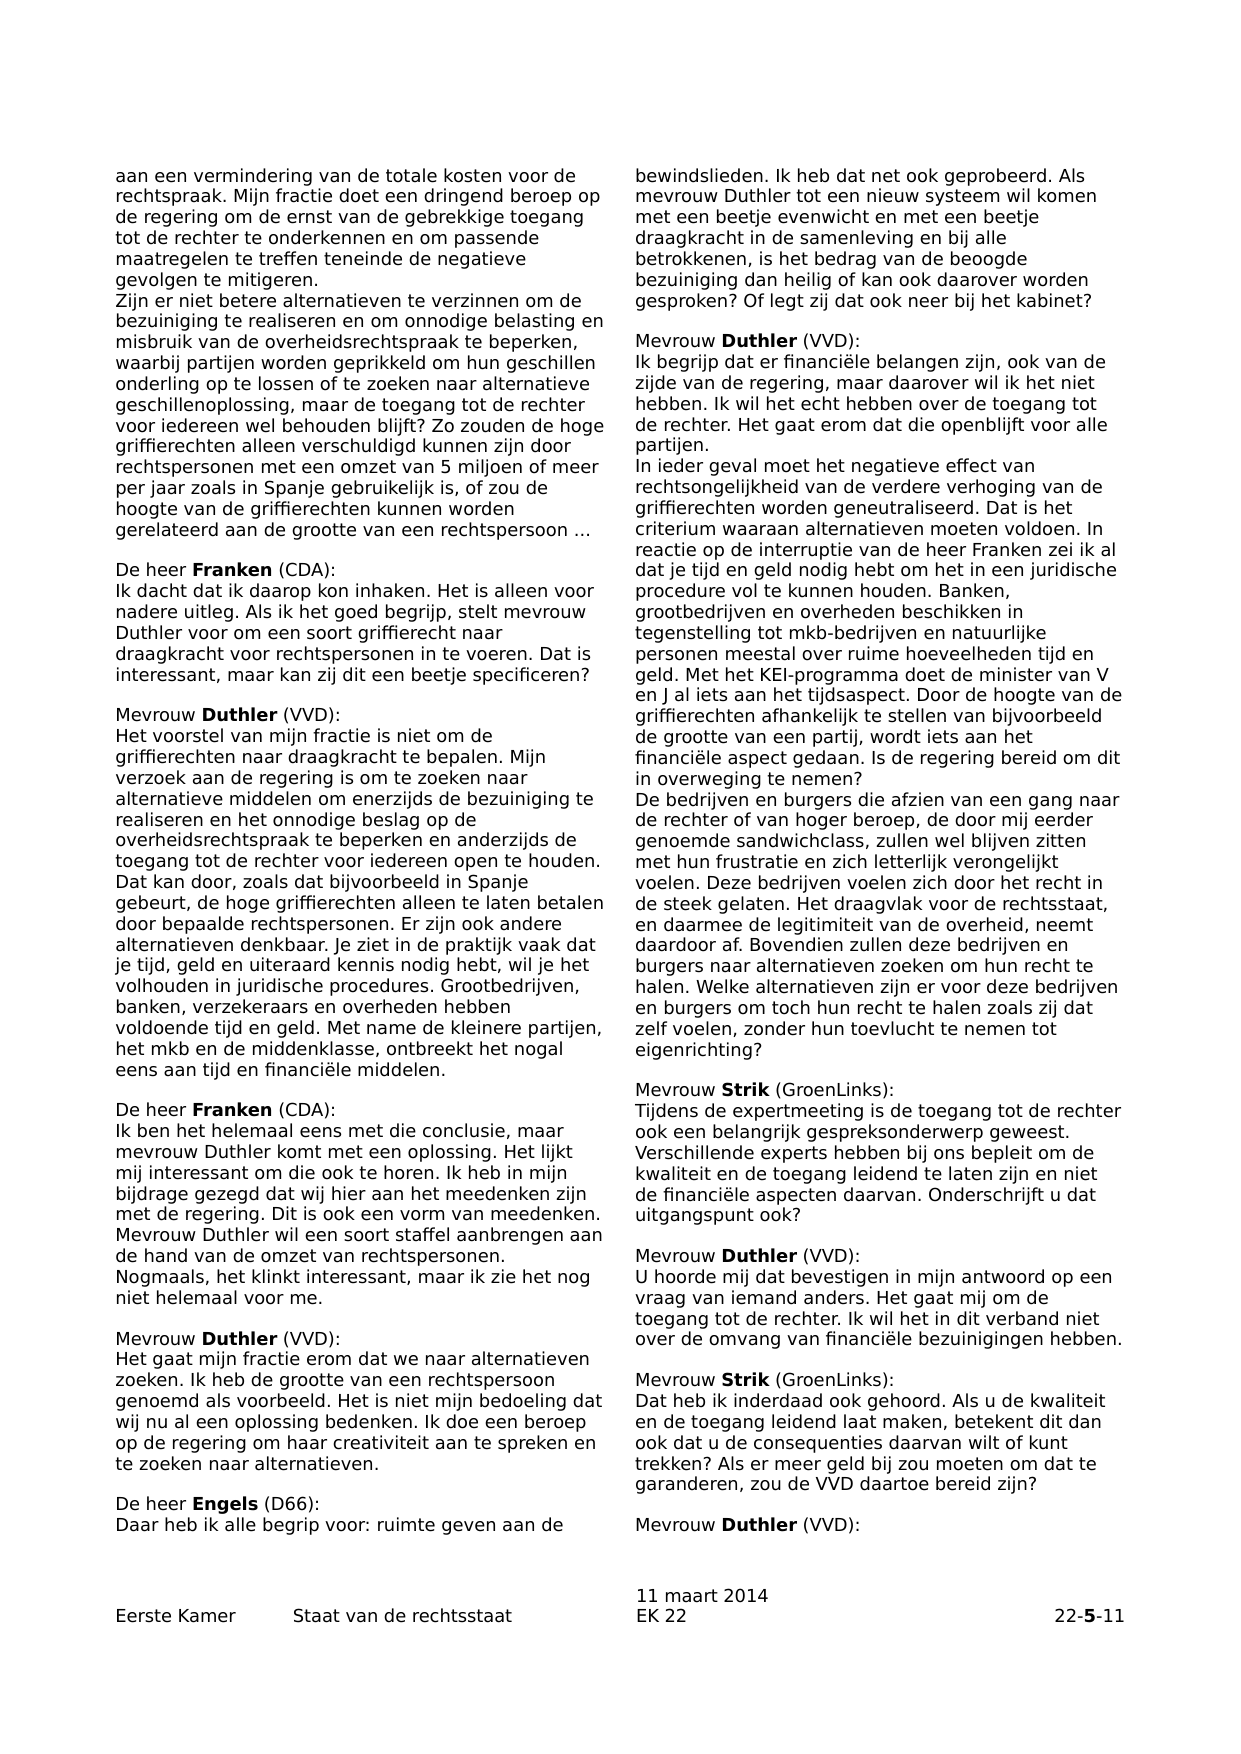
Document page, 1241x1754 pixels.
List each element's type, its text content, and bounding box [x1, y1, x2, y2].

text Mevrouw Duthler (VVD): [115, 1328, 605, 1349]
text Het gaat mijn fractie erom dat we naar alternatieven zoeken. Ik heb de grootte van een rechtspersoon genoemd als voorbeeld. Het is niet mijn bedoeling dat wij nu al een oplossing bedenken. Ik doe een beroep op de regering om haar creativiteit aan te spreken en te zoeken naar alternatieven. [115, 1349, 605, 1474]
text Mevrouw Strik (GroenLinks): [635, 1370, 1125, 1391]
text Dat heb ik inderdaad ook gehoord. Als u de kwaliteit en de toegang leidend laat maken, betekent dit dan ook dat u de consequenties daarvan wilt of kunt trekken? Als er meer geld bij zou moeten om dat te garanderen, zou de VVD daartoe bereid zijn? [635, 1391, 1125, 1495]
text De bedrijven en burgers die afzien van een gang naar de rechter of van hoger beroep, de door mij eerder genoemde sandwichclass, zullen wel blijven zitten met hun frustratie en zich letterlijk verongelijkt voelen. Deze bedrijven voelen zich door het recht in de steek gelaten. Het draagvlak voor de rechtsstaat, en daarmee de legitimiteit van de overheid, neemt daardoor af. Bovendien zullen deze bedrijven en burgers naar alternatieven zoeken om hun recht te halen. Welke alternatieven zijn er voor deze bedrijven en burgers om toch hun recht te halen zoals zij dat zelf voelen, zonder hun toevlucht te nemen tot eigenrichting? [635, 789, 1125, 1060]
text Ik dacht dat ik daarop kon inhaken. Het is alleen voor nadere uitleg. Als ik het goed begrijp, stelt mevrouw Duthler voor om een soort griffierecht naar draagkracht voor rechtspersonen in te voeren. Dat is interessant, maar kan zij dit een beetje specificeren? [115, 581, 605, 685]
text De heer Franken (CDA): [115, 560, 605, 581]
text De heer Engels (D66): [115, 1494, 605, 1515]
text Mevrouw Duthler (VVD): [115, 705, 605, 726]
text aan een vermindering van de totale kosten voor de rechtspraak. Mijn fractie doet een dringend beroep op de regering om de ernst van de gebrekkige toegang tot de rechter te onderkennen en om passende maatregelen te treffen teneinde de negatieve gevolgen te mitigeren. [115, 165, 605, 290]
text In ieder geval moet het negatieve effect van rechtsongelijkheid van de verdere verhoging van de griffierechten worden geneutraliseerd. Dat is het criterium waaraan alternatieven moeten voldoen. In reactie op de interruptie van de heer Franken zei ik al dat je tijd en geld nodig hebt om het in een juridische procedure vol te kunnen houden. Banken, grootbedrijven en overheden beschikken in tegenstelling tot mkb-bedrijven en natuurlijke personen meestal over ruime hoeveelheden tijd en geld. Met het KEI-programma doet de minister van V en J al iets aan het tijdsaspect. Door de hoogte van de griffierechten afhankelijk te stellen van bijvoorbeeld de grootte van een partij, wordt iets aan het financiële aspect gedaan. Is de regering bereid om dit in overweging te nemen? [635, 456, 1125, 789]
text Ik ben het helemaal eens met die conclusie, maar mevrouw Duthler komt met een oplossing. Het lijkt mij interessant om die ook te horen. Ik heb in mijn bijdrage gezegd dat wij hier aan het meedenken zijn met de regering. Dit is ook een vorm van meedenken. Mevrouw Duthler wil een soort staffel aanbrengen aan de hand van de omzet van rechtspersonen. Nogmaals, het klinkt interessant, maar ik zie het nog niet helemaal voor me. [115, 1121, 605, 1308]
text U hoorde mij dat bevestigen in mijn antwoord op een vraag van iemand anders. Het gaat mij om de toegang tot de rechter. Ik wil het in dit verband niet over de omvang van financiële bezuinigingen hebben. [635, 1267, 1125, 1350]
text Mevrouw Duthler (VVD): [635, 331, 1125, 352]
text Zijn er niet betere alternatieven te verzinnen om de bezuiniging te realiseren en om onnodige belasting en misbruik van de overheidsrechtspraak te beperken, waarbij partijen worden geprikkeld om hun geschillen onderling op te lossen of te zoeken naar alternatieve geschillenoplossing, maar de toegang tot de rechter voor iedereen wel behouden blijft? Zo zouden de hoge griffierechten alleen verschuldigd kunnen zijn door rechtspersonen met een omzet van 5 miljoen of meer per jaar zoals in Spanje gebruikelijk is, of zou de hoogte van de griffierechten kunnen worden gerelateerd aan de grootte van een rechtspersoon ... [115, 290, 605, 540]
text Daar heb ik alle begrip voor: ruimte geven aan de [115, 1515, 605, 1536]
text De heer Franken (CDA): [115, 1100, 605, 1121]
text Ik begrijp dat er financiële belangen zijn, ook van de zijde van de regering, maar daarover wil ik het niet hebben. Ik wil het echt hebben over de toegang tot de rechter. Het gaat erom dat die openblijft voor alle partijen. [635, 352, 1125, 456]
text Het voorstel van mijn fractie is niet om de griffierechten naar draagkracht te bepalen. Mijn verzoek aan de regering is om te zoeken naar alternatieve middelen om enerzijds de bezuiniging te realiseren en het onnodige beslag op de overheidsrechtspraak te beperken en anderzijds de toegang tot de rechter voor iedereen open te houden. Dat kan door, zoals dat bijvoorbeeld in Spanje gebeurt, de hoge griffierechten alleen te laten betalen door bepaalde rechtspersonen. Er zijn ook andere alternatieven denkbaar. Je ziet in de praktijk vaak dat je tijd, geld en uiteraard kennis nodig hebt, wil je het volhouden in juridische procedures. Grootbedrijven, banken, verzekeraars en overheden hebben voldoende tijd en geld. Met name de kleinere partijen, het mkb en de middenklasse, ontbreekt het nogal eens aan tijd en financiële middelen. [115, 726, 605, 1080]
text Tijdens de expertmeeting is de toegang tot de rechter ook een belangrijk gespreksonderwerp geweest. Verschillende experts hebben bij ons bepleit om de kwaliteit en de toegang leidend te laten zijn en niet de financiële aspecten daarvan. Onderschrijft u dat uitgangspunt ook? [635, 1101, 1125, 1226]
text bewindslieden. Ik heb dat net ook geprobeerd. Als mevrouw Duthler tot een nieuw systeem wil komen met een beetje evenwicht en met een beetje draagkracht in de samenleving en bij alle betrokkenen, is het bedrag van de beoogde bezuiniging dan heilig of kan ook daarover worden gesproken? Of legt zij dat ook neer bij het kabinet? [635, 165, 1125, 311]
text Mevrouw Duthler (VVD): [635, 1246, 1125, 1267]
text Mevrouw Strik (GroenLinks): [635, 1080, 1125, 1101]
text Mevrouw Duthler (VVD): [635, 1515, 1125, 1536]
